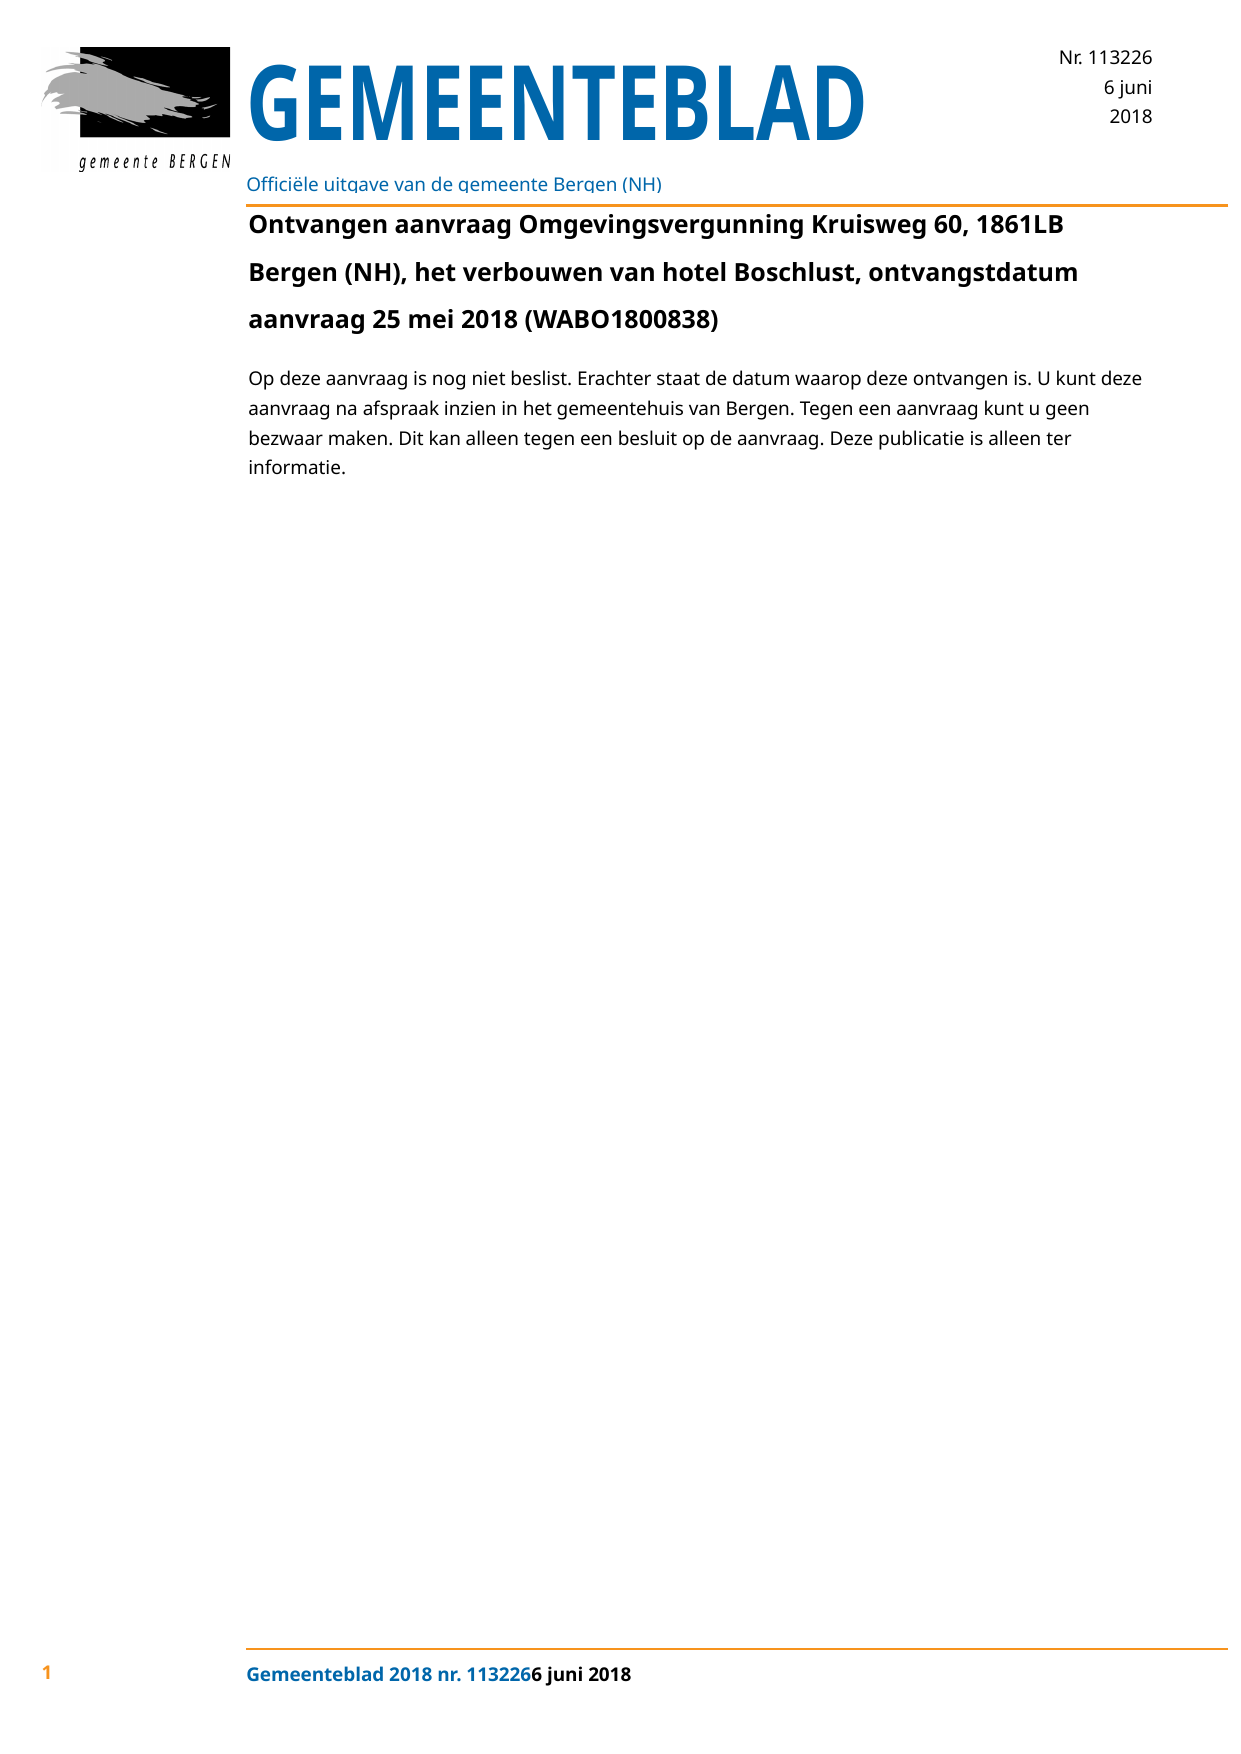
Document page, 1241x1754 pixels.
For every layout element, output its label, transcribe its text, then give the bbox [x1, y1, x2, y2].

picture [41, 47, 231, 172]
text Op deze aanvraag is nog niet beslist. Erachter staat de datum waarop deze ontvangen is. U kunt deze aanvraag na afspraak inzien in het gemeentehuis van Bergen. Tegen een aanvraag kunt u geen bezwaar maken. Dit kan alleen tegen een besluit op de aanvraag. Deze publicatie is alleen ter informatie. [248, 366, 1152, 480]
text Ontvangen aanvraag Omgevingsvergunning Kruisweg 60, 1861LB Bergen (NH), het verbouwen van hotel Boschlust, ontvangstdatum aanvraag 25 mei 2018 (WABO1800838) [248, 207, 1152, 336]
